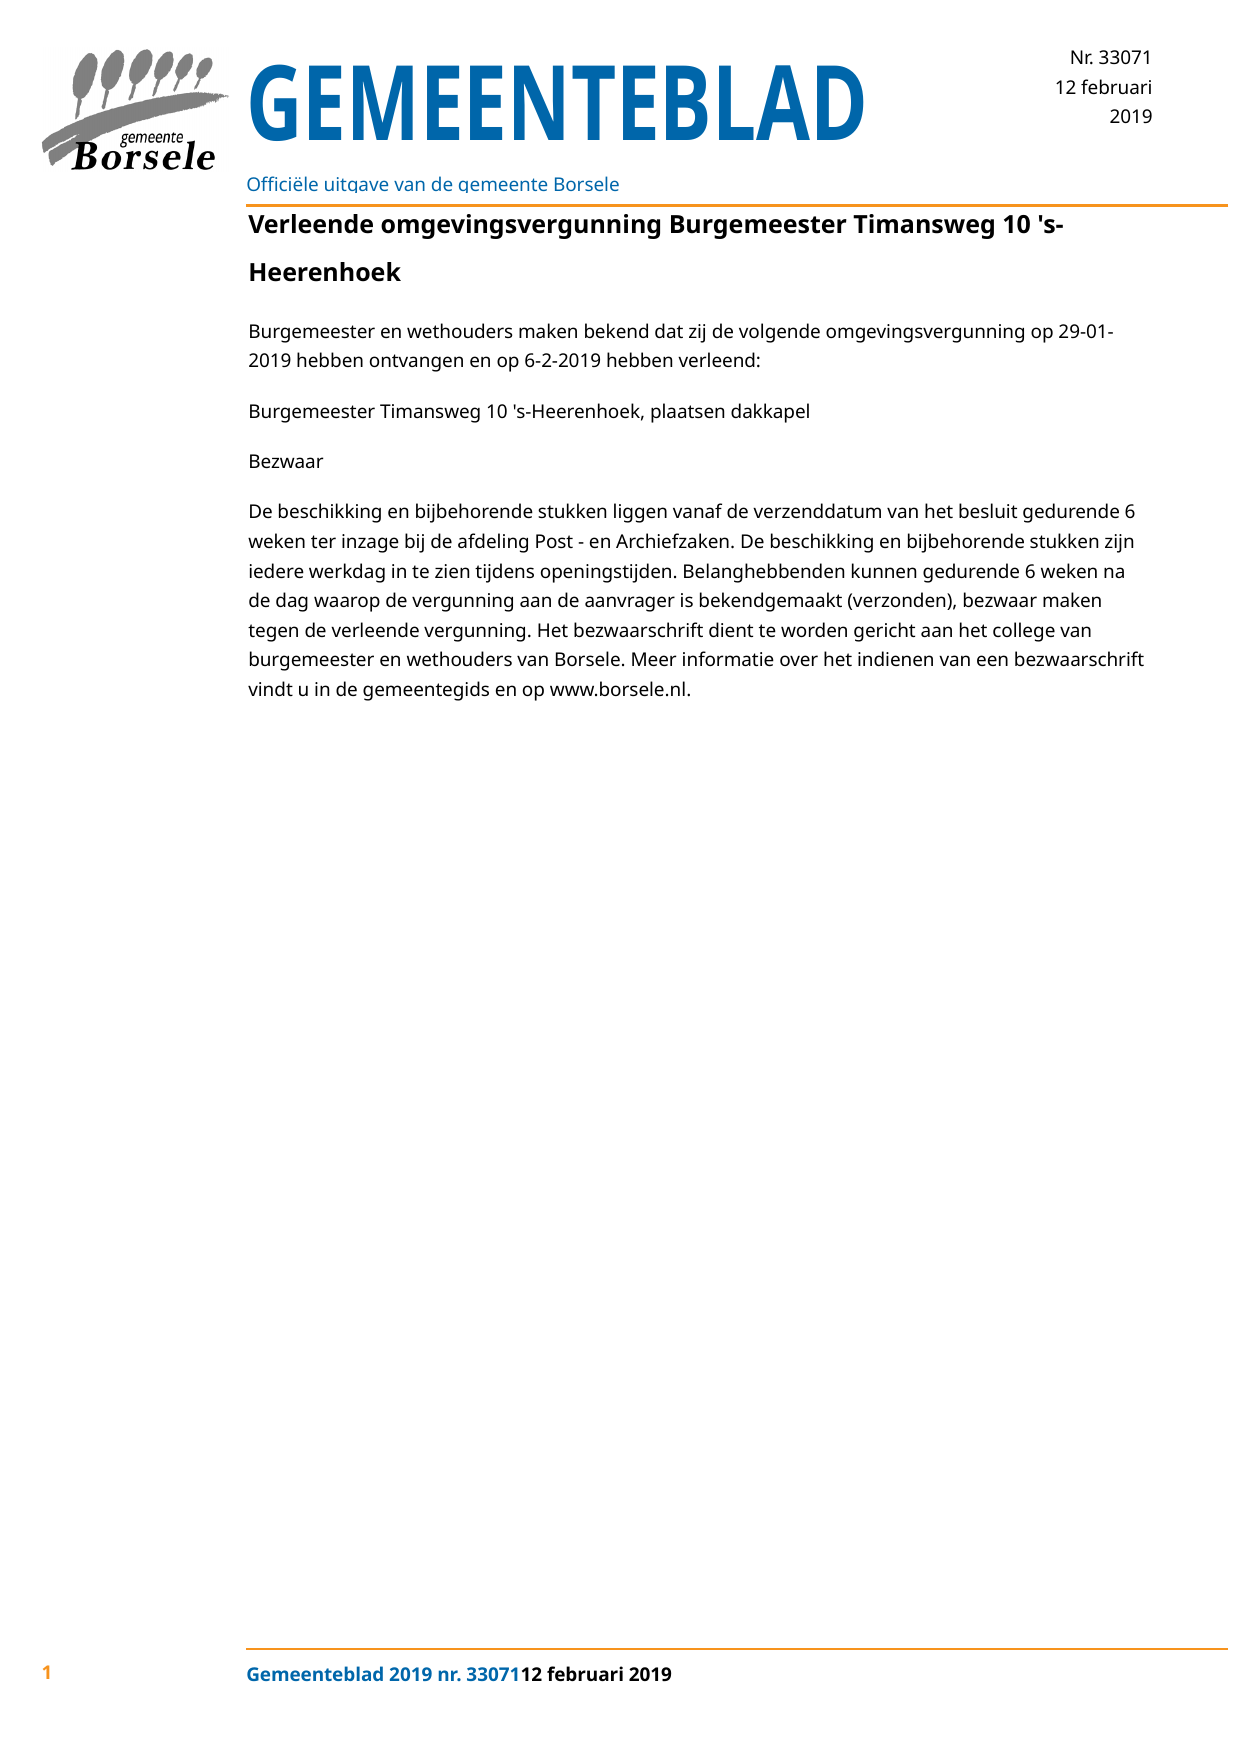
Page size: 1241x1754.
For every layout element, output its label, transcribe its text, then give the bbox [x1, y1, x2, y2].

text Bezwaar [248, 448, 1152, 474]
text Burgemeester Timansweg 10 's-Heerenhoek, plaatsen dakkapel [248, 398, 1152, 424]
text Burgemeester en wethouders maken bekend dat zij de volgende omgevingsvergunning op 29-01-2019 hebben ontvangen en op 6-2-2019 hebben verleend: [248, 318, 1152, 373]
text De beschikking en bijbehorende stukken liggen vanaf de verzenddatum van het besluit gedurende 6 weken ter inzage bij de afdeling Post - en Archiefzaken. De beschikking en bijbehorende stukken zijn iedere werkdag in te zien tijdens openingstijden. Belanghebbenden kunnen gedurende 6 weken na de dag waarop de vergunning aan de aanvrager is bekendgemaakt (verzonden), bezwaar maken tegen de verleende vergunning. Het bezwaarschrift dient te worden gericht aan het college van burgemeester en wethouders van Borsele. Meer informatie over het indienen van een bezwaarschrift vindt u in de gemeentegids en op www.borsele.nl. [248, 499, 1152, 702]
picture [41, 47, 231, 172]
text Verleende omgevingsvergunning Burgemeester Timansweg 10 's-Heerenhoek [248, 207, 1152, 288]
